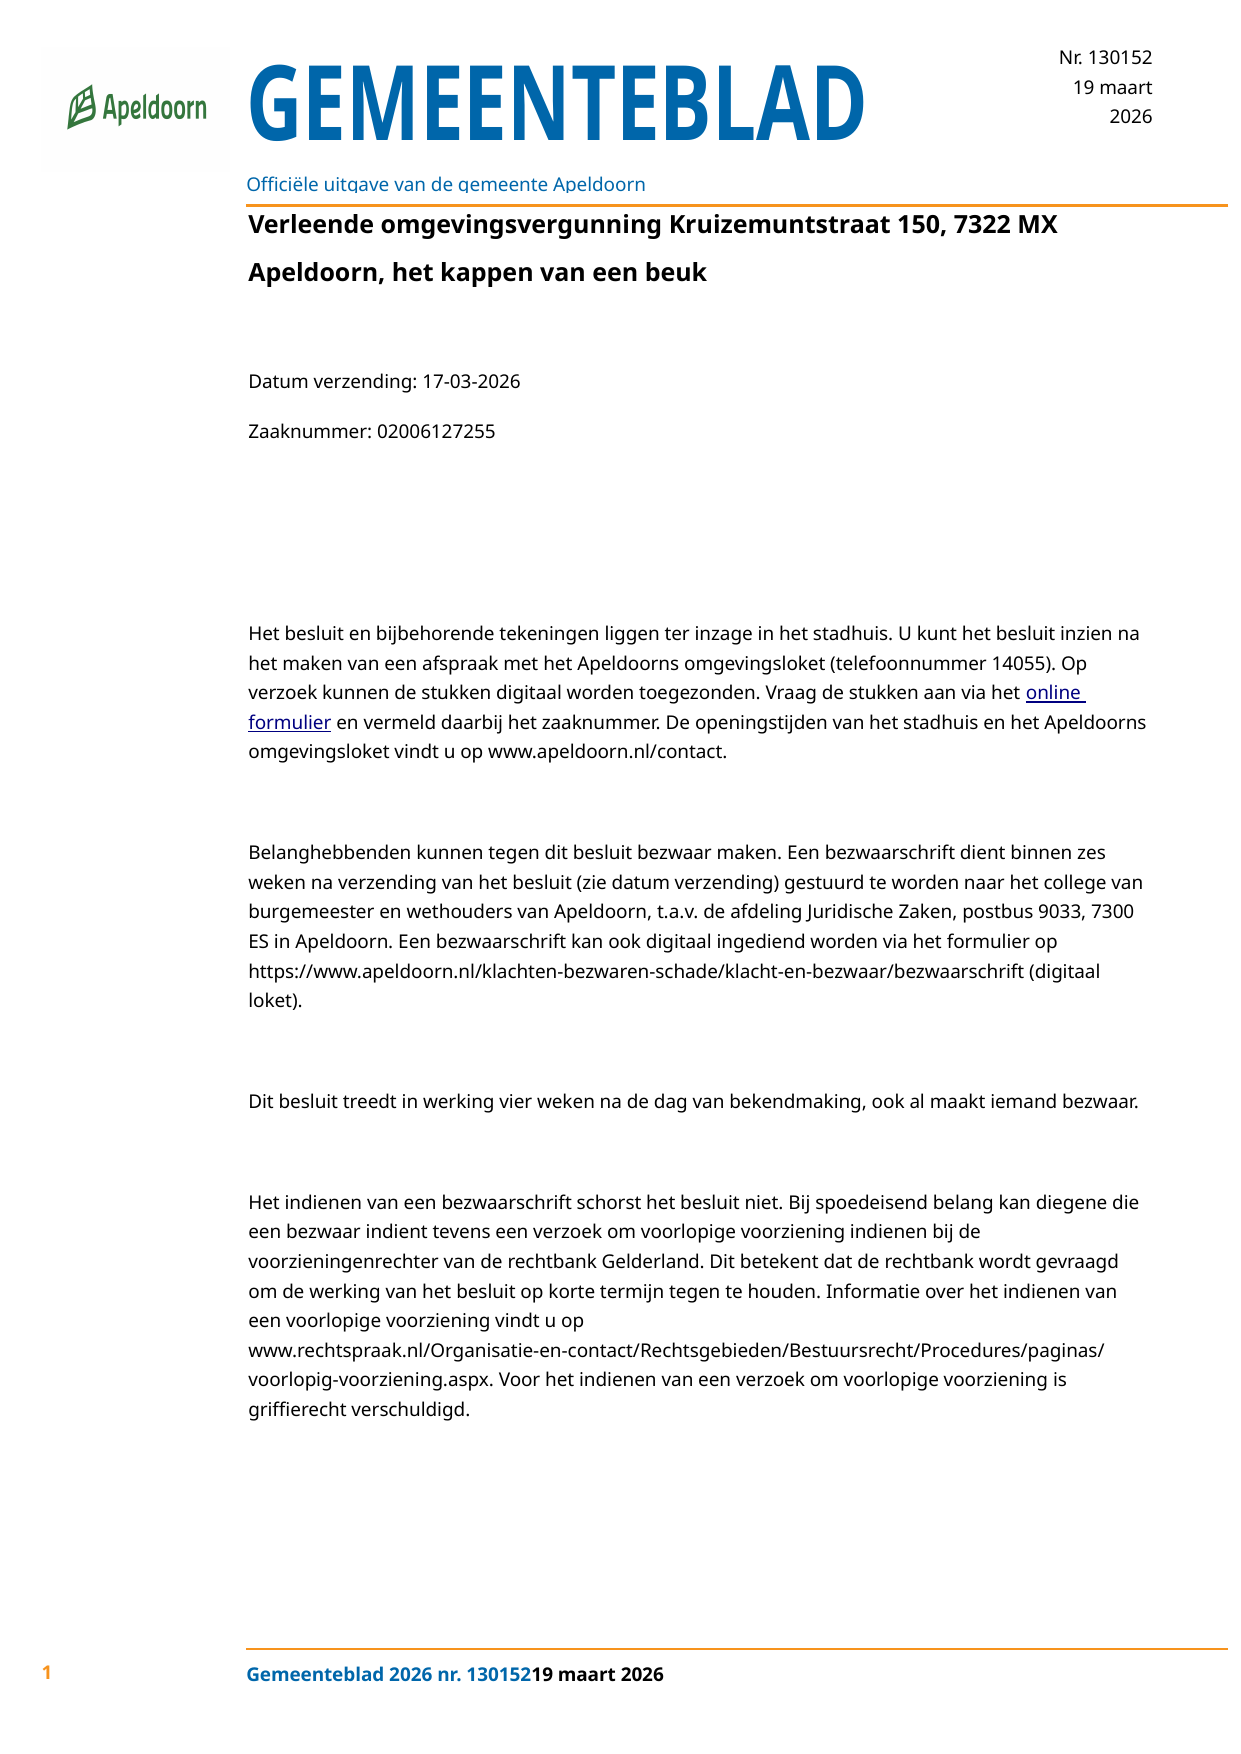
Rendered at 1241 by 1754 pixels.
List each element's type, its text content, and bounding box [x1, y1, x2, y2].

text Datum verzending: 17-03-2026 [248, 368, 1152, 394]
text Belanghebbenden kunnen tegen dit besluit bezwaar maken. Een bezwaarschrift dient binnen zes weken na verzending van het besluit (zie datum verzending) gestuurd te worden naar het college van burgemeester en wethouders van Apeldoorn, t.a.v. de afdeling Juridische Zaken, postbus 9033, 7300 ES in Apeldoorn. Een bezwaarschrift kan ook digitaal ingediend worden via het formulier op https://www.apeldoorn.nl/klachten-bezwaren-schade/klacht-en-bezwaar/bezwaarschrift (digitaal loket). [248, 839, 1152, 1013]
text Het besluit en bijbehorende tekeningen liggen ter inzage in het stadhuis. U kunt het besluit inzien na het maken van een afspraak met het Apeldoorns omgevingsloket (telefoonnummer 14055). Op verzoek kunnen de stukken digitaal worden toegezonden. Vraag de stukken aan via het online formulier en vermeld daarbij het zaaknummer. De openingstijden van het stadhuis en het Apeldoorns omgevingsloket vindt u op www.apeldoorn.nl/contact. [248, 620, 1152, 764]
text Dit besluit treedt in werking vier weken na de dag van bekendmaking, ook al maakt iemand bezwaar. [248, 1088, 1152, 1114]
text Het indienen van een bezwaarschrift schorst het besluit niet. Bij spoedeisend belang kan diegene die een bezwaar indient tevens een verzoek om voorlopige voorziening indienen bij de voorzieningenrechter van de rechtbank Gelderland. Dit betekent dat de rechtbank wordt gevraagd om de werking van het besluit op korte termijn tegen te houden. Informatie over het indienen van een voorlopige voorziening vindt u op www.rechtspraak.nl/Organisatie-en-contact/Rechtsgebieden/Bestuursrecht/Procedures/paginas/voorlopig-voorziening.aspx. Voor het indienen van een verzoek om voorlopige voorziening is griffierecht verschuldigd. [248, 1189, 1152, 1422]
text Zaaknummer: 02006127255 [248, 419, 1152, 444]
text Verleende omgevingsvergunning Kruizemuntstraat 150, 7322 MX Apeldoorn, het kappen van een beuk [248, 207, 1152, 288]
picture [41, 47, 231, 172]
